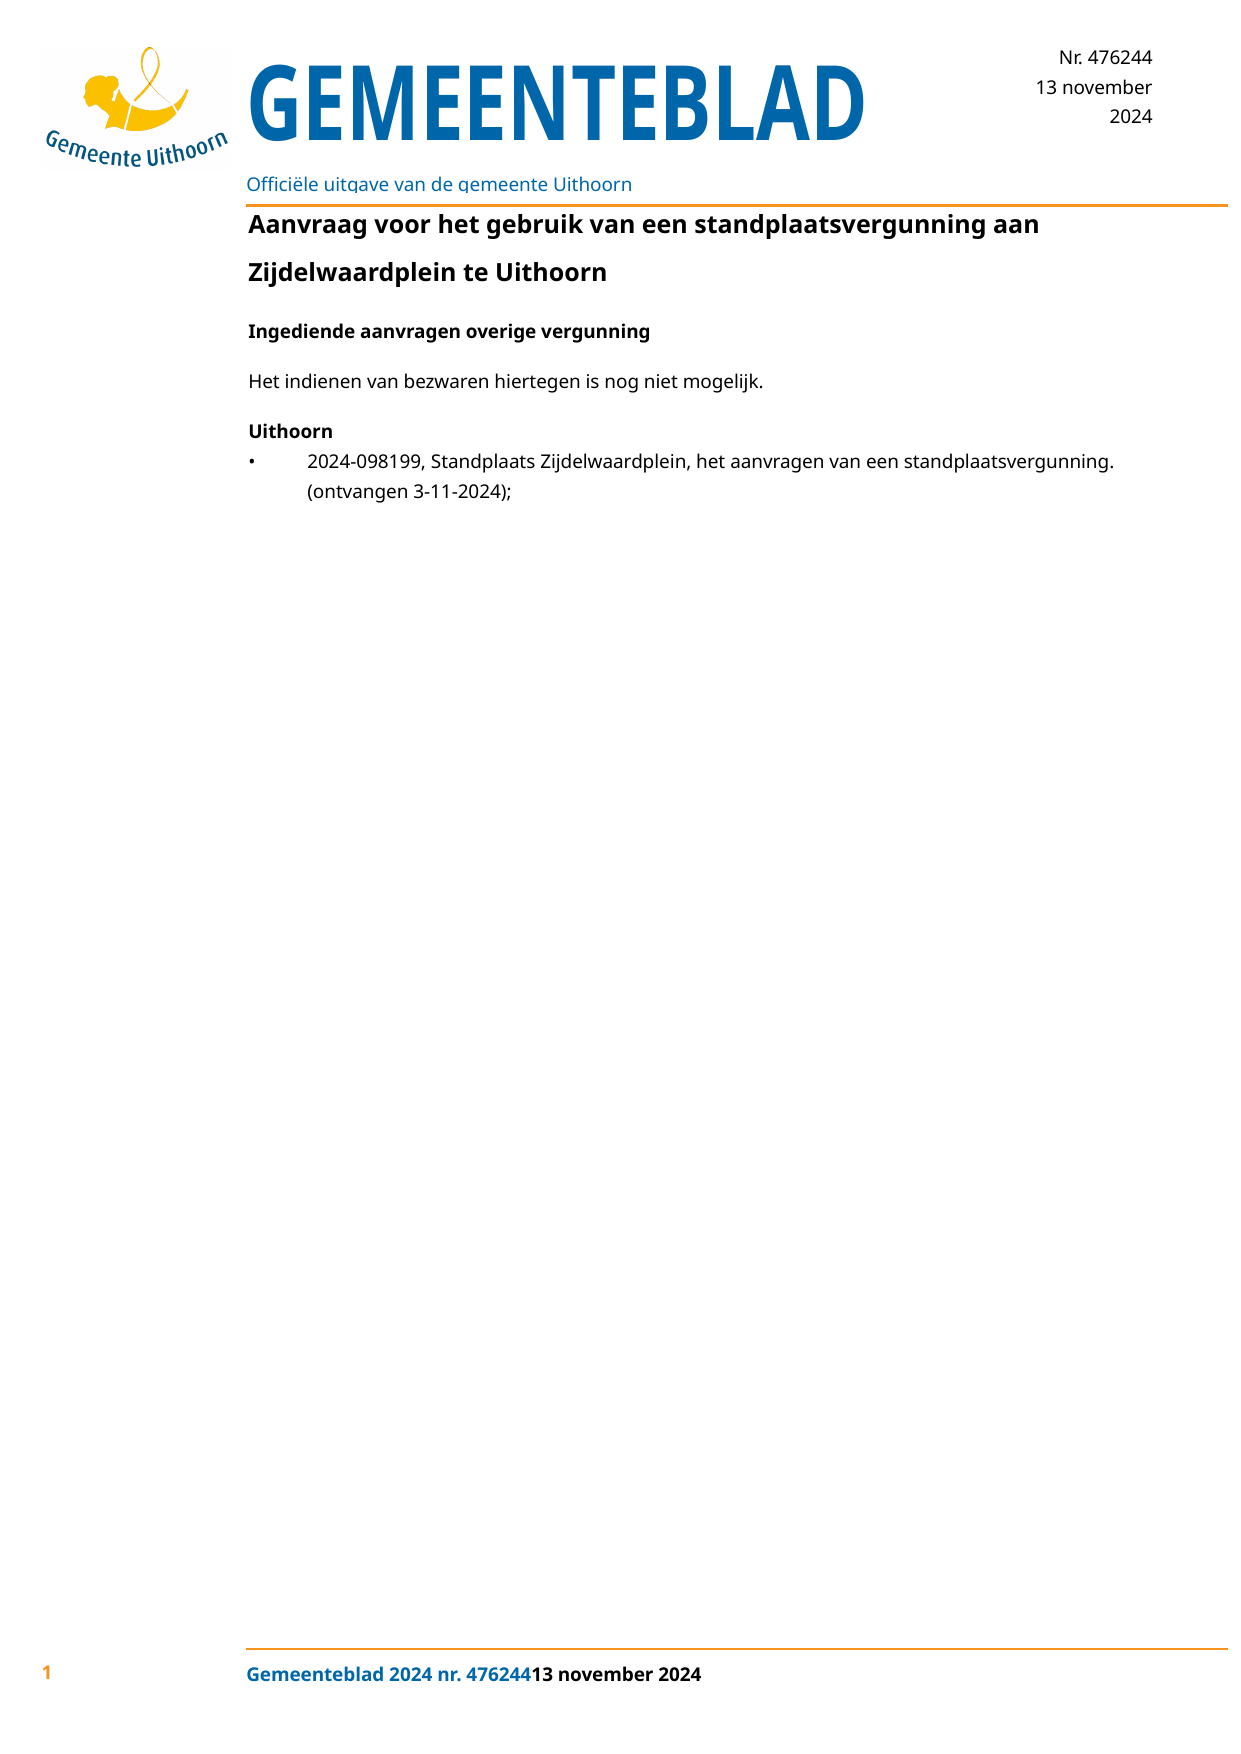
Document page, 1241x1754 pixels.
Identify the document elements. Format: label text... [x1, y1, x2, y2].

list 2024-098199, Standplaats Zijdelwaardplein, het aanvragen van een standplaatsvergunning. (ontvangen 3-11-2024); [248, 448, 1152, 504]
picture [41, 47, 231, 172]
text Aanvraag voor het gebruik van een standplaatsvergunning aan Zijdelwaardplein te Uithoorn [248, 207, 1152, 288]
text Uithoorn [248, 419, 1152, 444]
text Het indienen van bezwaren hiertegen is nog niet mogelijk. [248, 368, 1152, 394]
text Ingediende aanvragen overige vergunning [248, 318, 1152, 344]
